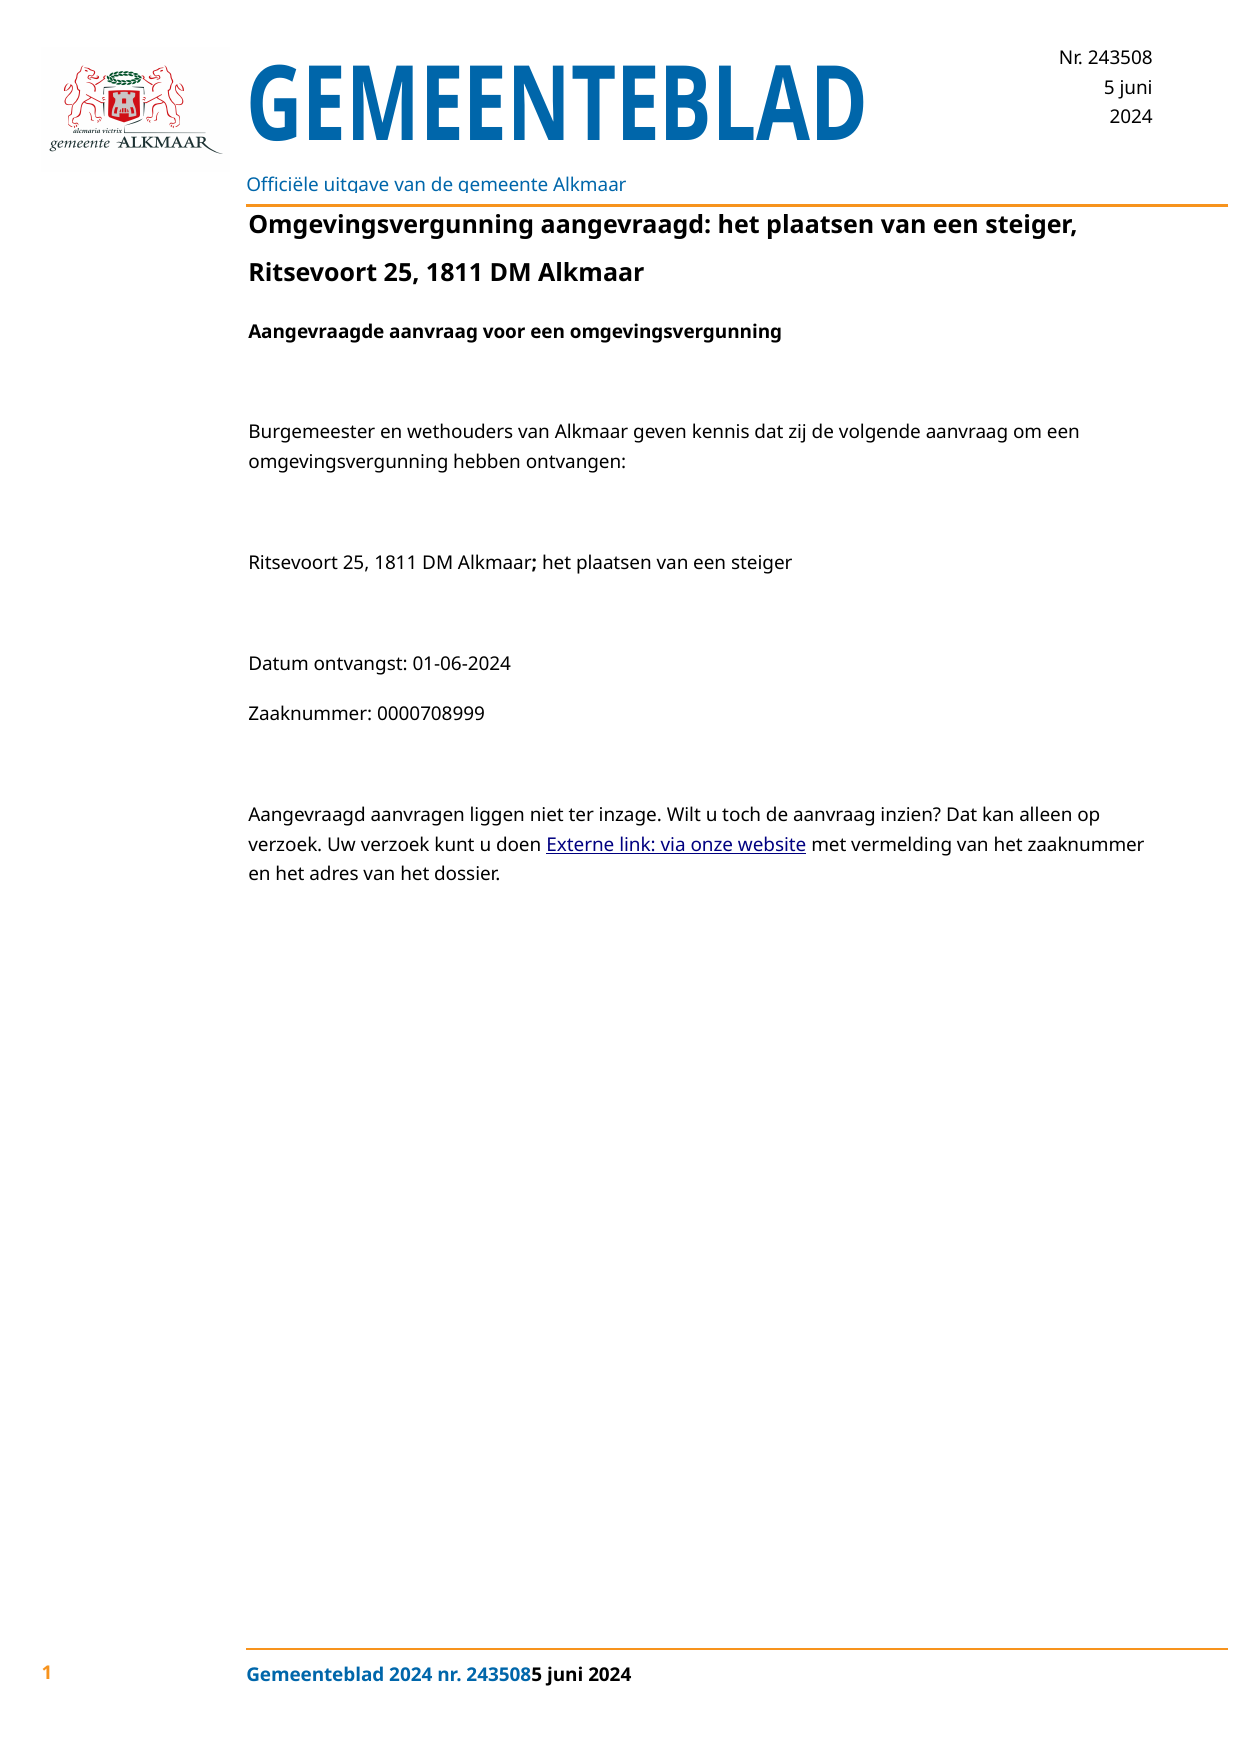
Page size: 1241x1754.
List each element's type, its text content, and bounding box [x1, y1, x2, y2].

text Ritsevoort 25, 1811 DM Alkmaar; het plaatsen van een steiger [248, 549, 1152, 575]
text Zaaknummer: 0000708999 [248, 700, 1152, 726]
text Datum ontvangst: 01-06-2024 [248, 650, 1152, 676]
text Aangevraagde aanvraag voor een omgevingsvergunning [248, 318, 1152, 344]
text Omgevingsvergunning aangevraagd: het plaatsen van een steiger, Ritsevoort 25, 1811 DM Alkmaar [248, 207, 1152, 288]
picture [41, 47, 231, 172]
text Aangevraagd aanvragen liggen niet ter inzage. Wilt u toch de aanvraag inzien? Dat kan alleen op verzoek. Uw verzoek kunt u doen Externe link: via onze website met vermelding van het zaaknummer en het adres van het dossier. [248, 801, 1152, 886]
text Burgemeester en wethouders van Alkmaar geven kennis dat zij de volgende aanvraag om een omgevingsvergunning hebben ontvangen: [248, 419, 1152, 474]
